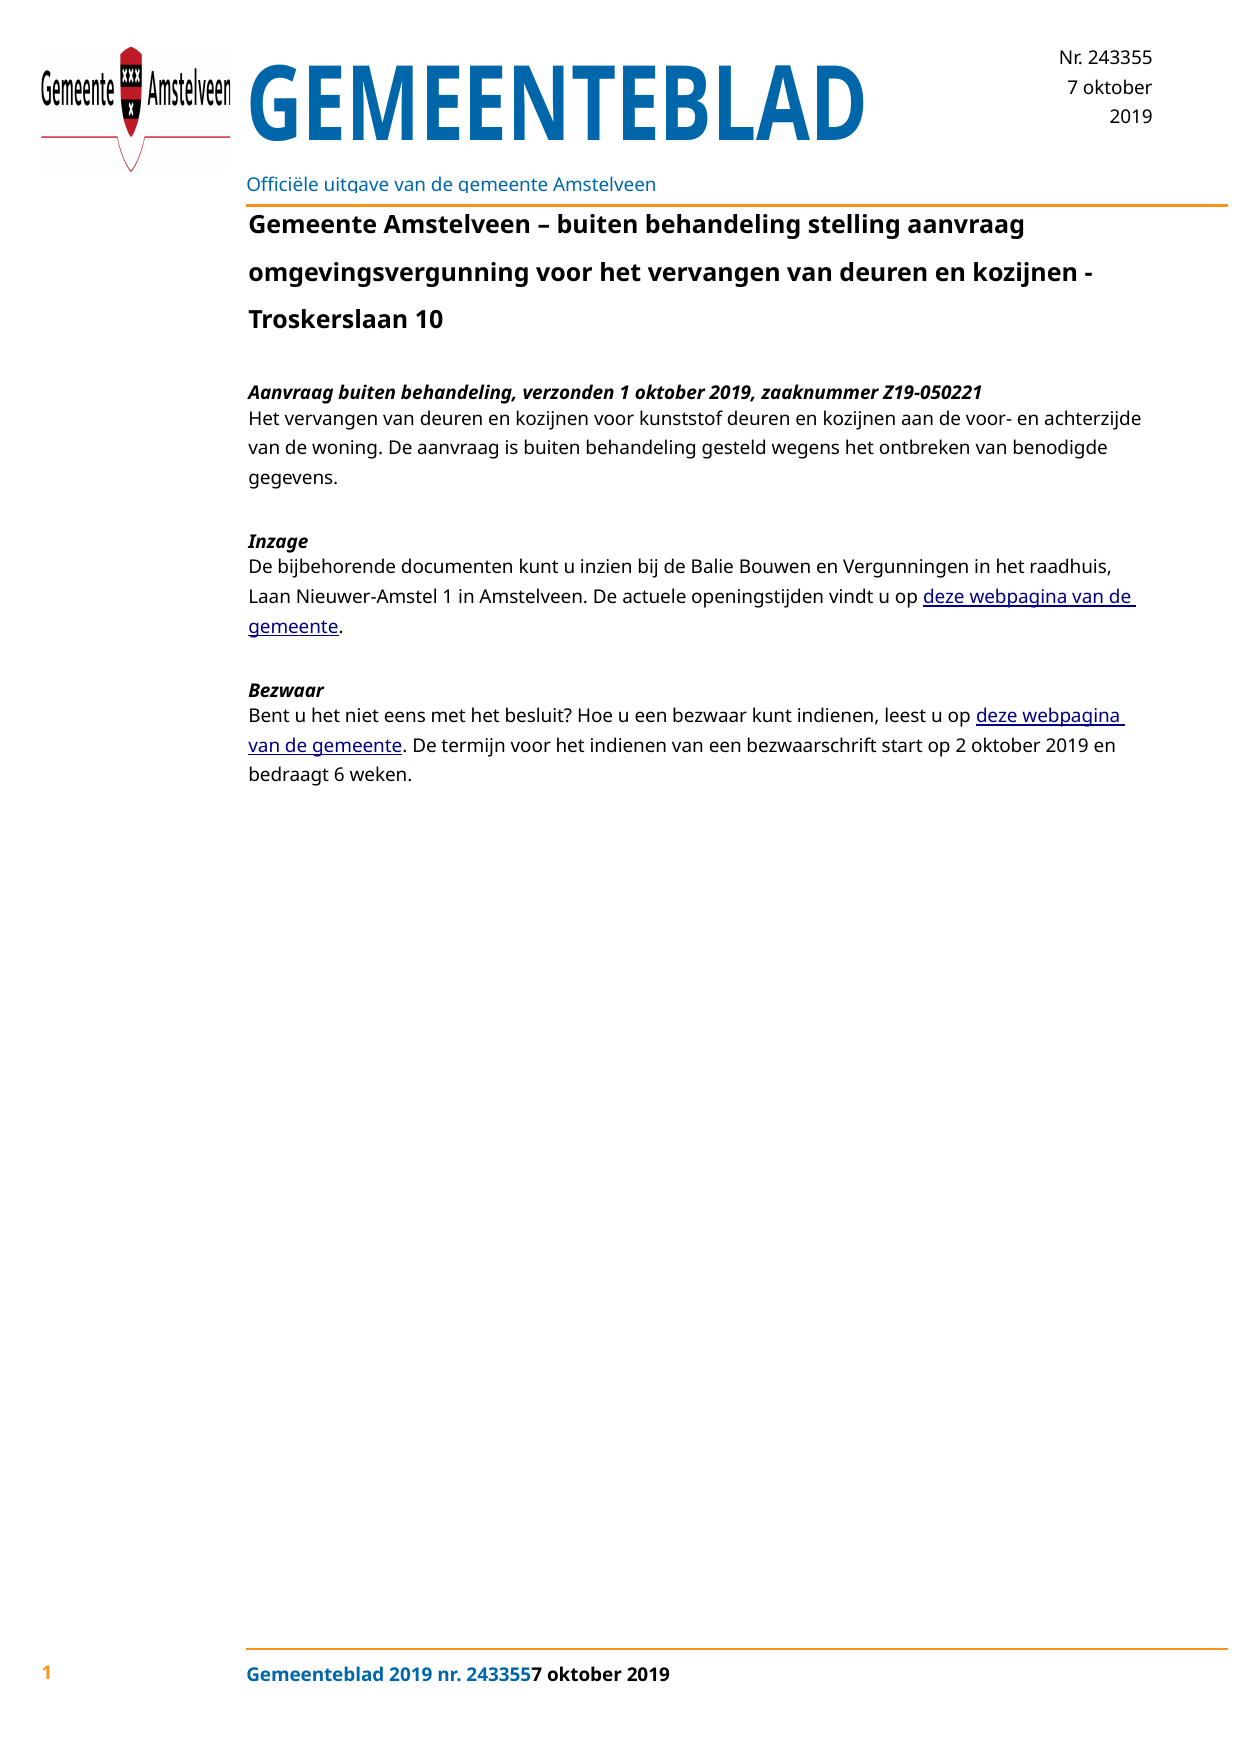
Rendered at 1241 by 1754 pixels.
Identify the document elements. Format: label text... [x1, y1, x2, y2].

text Inzage [248, 528, 1152, 554]
text Gemeente Amstelveen – buiten behandeling stelling aanvraag omgevingsvergunning voor het vervangen van deuren en kozijnen - Troskerslaan 10 [248, 207, 1152, 336]
text De bijbehorende documenten kunt u inzien bij de Balie Bouwen en Vergunningen in het raadhuis, Laan Nieuwer-Amstel 1 in Amstelveen. De actuele openingstijden vindt u op deze webpagina van de gemeente. [248, 554, 1152, 638]
text Aanvraag buiten behandeling, verzonden 1 oktober 2019, zaaknummer Z19-050221 [248, 379, 1152, 405]
text Bent u het niet eens met het besluit? Hoe u een bezwaar kunt indienen, leest u op deze webpagina van de gemeente. De termijn voor het indienen van een bezwaarschrift start op 2 oktober 2019 en bedraagt 6 weken. [248, 702, 1152, 787]
text Bezwaar [248, 677, 1152, 702]
picture [41, 47, 231, 172]
text Het vervangen van deuren en kozijnen voor kunststof deuren en kozijnen aan de voor- en achterzijde van de woning. De aanvraag is buiten behandeling gesteld wegens het ontbreken van benodigde gegevens. [248, 405, 1152, 490]
